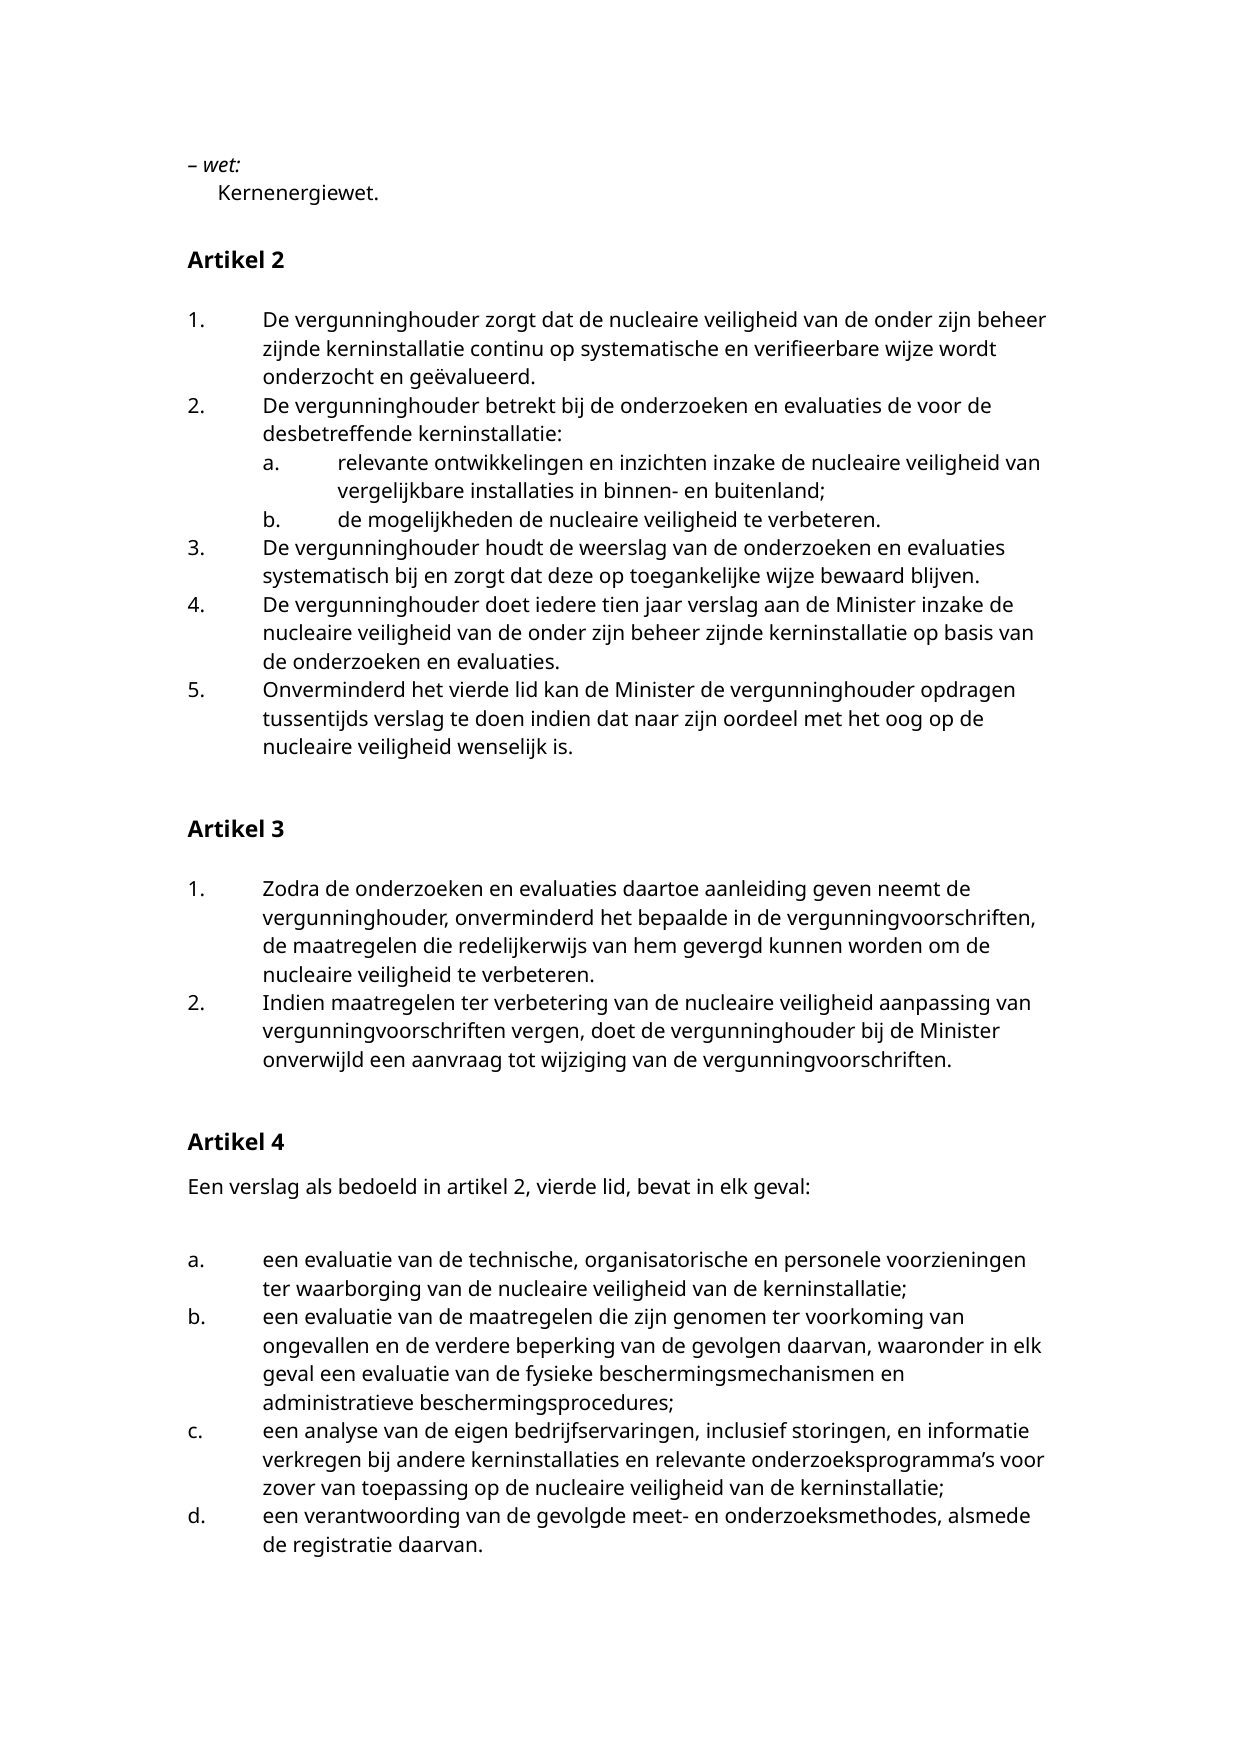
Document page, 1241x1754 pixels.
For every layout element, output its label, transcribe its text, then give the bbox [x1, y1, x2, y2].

subtitle Artikel 3 [187, 813, 1053, 844]
list een evaluatie van de maatregelen die zijn genomen ter voorkoming van ongevallen en de verdere beperking van de gevolgen daarvan, waaronder in elk geval een evaluatie van de fysieke beschermingsmechanismen en administratieve beschermingsprocedures; [187, 1302, 1053, 1416]
subtitle Artikel 4 [187, 1126, 1053, 1157]
text Kernenergiewet. [217, 178, 1053, 207]
text – wet: [187, 150, 1053, 178]
list de mogelijkheden de nucleaire veiligheid te verbeteren. [262, 505, 1053, 533]
list De vergunninghouder zorgt dat de nucleaire veiligheid van de onder zijn beheer zijnde kerninstallatie continu op systematische en verifieerbare wijze wordt onderzocht en geëvalueerd. [187, 306, 1053, 391]
list De vergunninghouder betrekt bij de onderzoeken en evaluaties de voor de desbetreffende kerninstallatie: [187, 391, 1053, 448]
list De vergunninghouder doet iedere tien jaar verslag aan de Minister inzake de nucleaire veiligheid van de onder zijn beheer zijnde kerninstallatie op basis van de onderzoeken en evaluaties. [187, 590, 1053, 675]
list een analyse van de eigen bedrijfservaringen, inclusief storingen, en informatie verkregen bij andere kerninstallaties en relevante onderzoeksprogramma’s voor zover van toepassing op de nucleaire veiligheid van de kerninstallatie; [187, 1416, 1053, 1502]
list De vergunninghouder houdt de weerslag van de onderzoeken en evaluaties systematisch bij en zorgt dat deze op toegankelijke wijze bewaard blijven. [187, 533, 1053, 590]
list Zodra de onderzoeken en evaluaties daartoe aanleiding geven neemt de vergunninghouder, onverminderd het bepaalde in de vergunningvoorschriften, de maatregelen die redelijkerwijs van hem gevergd kunnen worden om de nucleaire veiligheid te verbeteren. [187, 874, 1053, 988]
list Indien maatregelen ter verbetering van de nucleaire veiligheid aanpassing van vergunningvoorschriften vergen, doet de vergunninghouder bij de Minister onverwijld een aanvraag tot wijziging van de vergunningvoorschriften. [187, 988, 1053, 1073]
text Een verslag als bedoeld in artikel 2, vierde lid, bevat in elk geval: [187, 1172, 1053, 1201]
list een verantwoording van de gevolgde meet- en onderzoeksmethodes, alsmede de registratie daarvan. [187, 1502, 1053, 1558]
list Onverminderd het vierde lid kan de Minister de vergunninghouder opdragen tussentijds verslag te doen indien dat naar zijn oordeel met het oog op de nucleaire veiligheid wenselijk is. [187, 675, 1053, 761]
list relevante ontwikkelingen en inzichten inzake de nucleaire veiligheid van vergelijkbare installaties in binnen- en buitenland; [262, 448, 1053, 505]
subtitle Artikel 2 [187, 244, 1053, 276]
list een evaluatie van de technische, organisatorische en personele voorzieningen ter waarborging van de nucleaire veiligheid van de kerninstallatie; [187, 1246, 1053, 1302]
